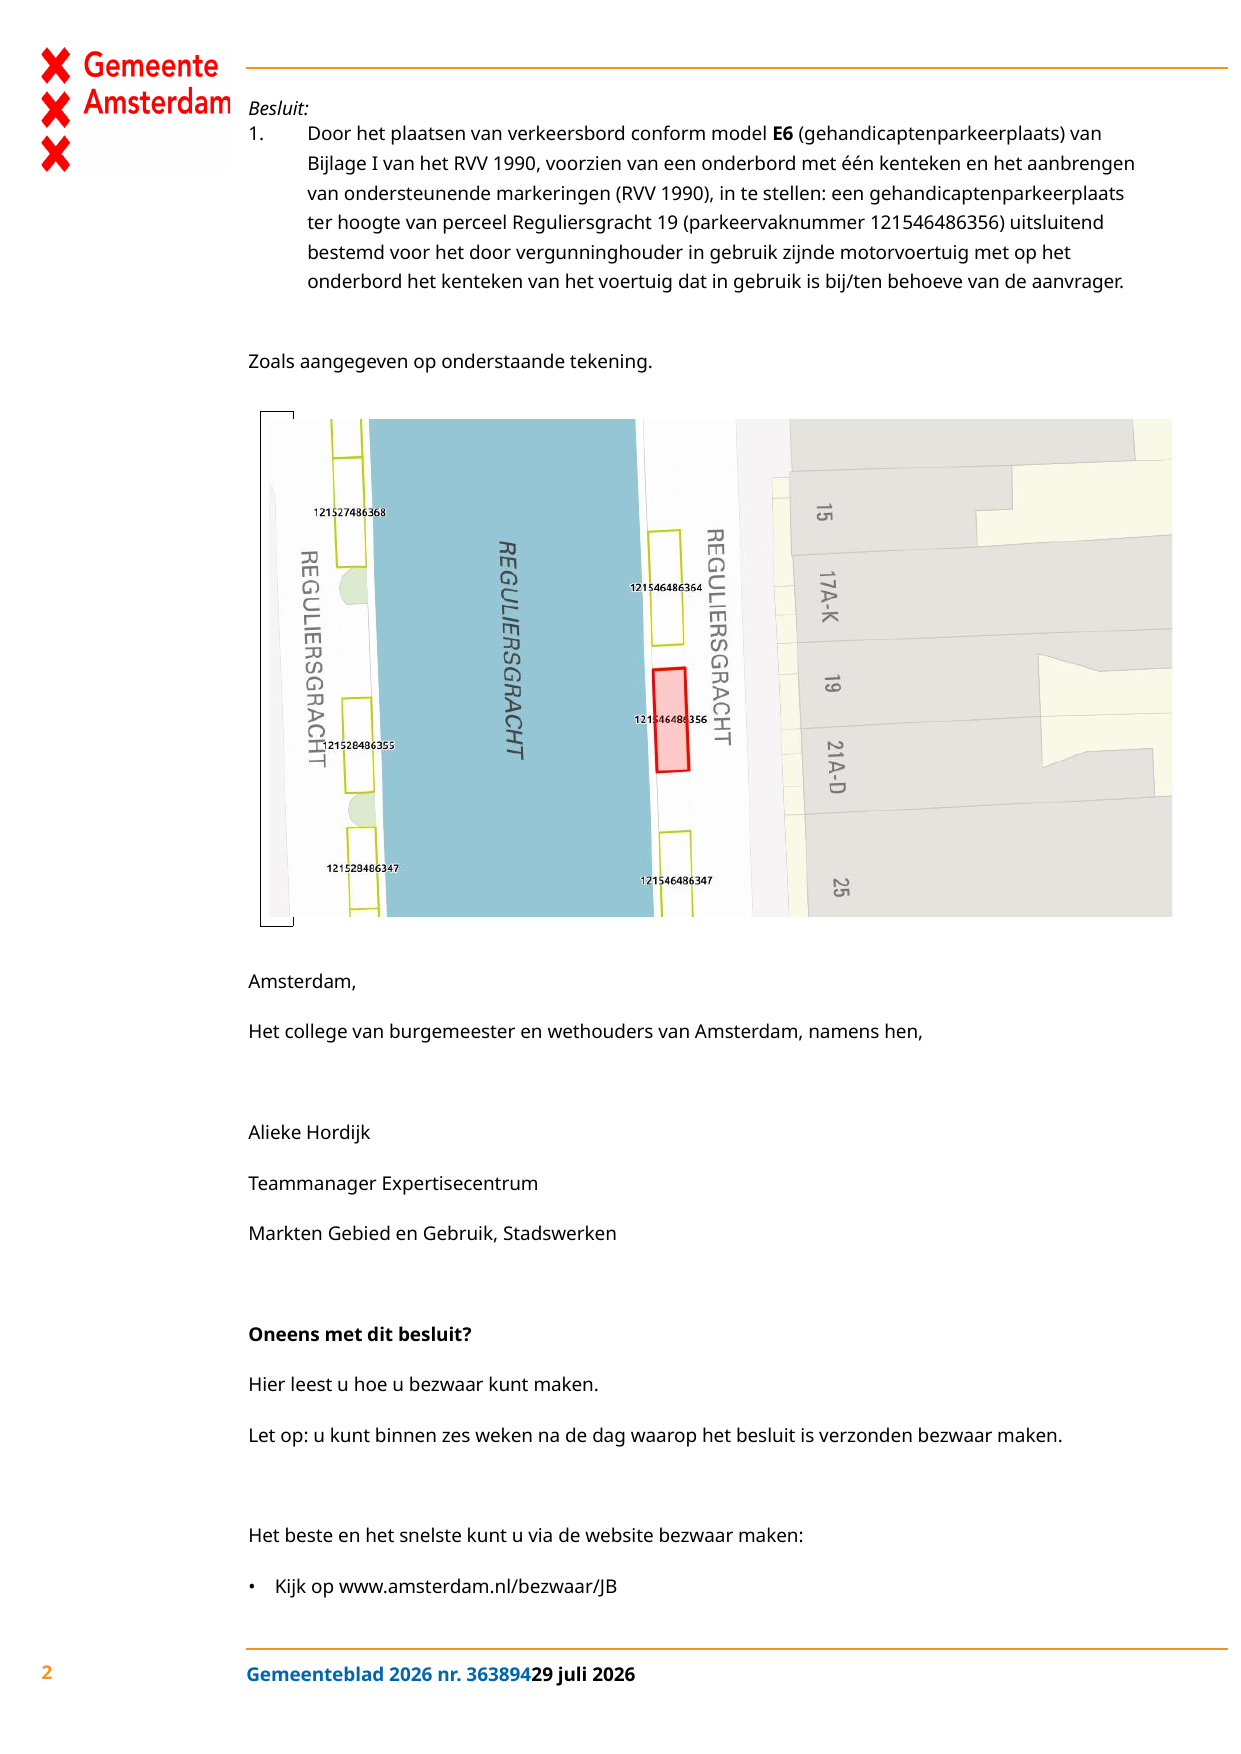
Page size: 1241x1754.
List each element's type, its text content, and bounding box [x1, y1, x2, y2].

text Teammanager Expertisecentrum [248, 1170, 1152, 1196]
list Door het plaatsen van verkeersbord conform model E6 (gehandicaptenparkeerplaats) van Bijlage I van het RVV 1990, voorzien van een onderbord met één kenteken en het aanbrengen van ondersteunende markeringen (RVV 1990), in te stellen: een gehandicaptenparkeerplaats ter hoogte van perceel Reguliersgracht 19 (parkeervaknummer 121546486356) uitsluitend bestemd voor het door vergunninghouder in gebruik zijnde motorvoertuig met op het onderbord het kenteken van het voertuig dat in gebruik is bij/ten behoeve van de aanvrager. [248, 121, 1152, 294]
text Zoals aangegeven op onderstaande tekening. [248, 348, 1152, 374]
text Let op: u kunt binnen zes weken na de dag waarop het besluit is verzonden bezwaar maken. [248, 1422, 1152, 1448]
picture [41, 47, 231, 172]
text Alieke Hordijk [248, 1119, 1152, 1145]
text Het college van burgemeester en wethouders van Amsterdam, namens hen, [248, 1018, 1152, 1044]
text • Kijk op www.amsterdam.nl/bezwaar/JB [248, 1573, 1152, 1599]
text Oneens met dit besluit? [248, 1321, 1152, 1347]
text Amsterdam, [248, 968, 1152, 994]
text Hier leest u hoe u bezwaar kunt maken. [248, 1371, 1152, 1397]
text Het beste en het snelste kunt u via de website bezwaar maken: [248, 1523, 1152, 1548]
text Markten Gebied en Gebruik, Stadswerken [248, 1220, 1152, 1246]
text Besluit: [248, 95, 1152, 121]
picture [268, 419, 1173, 917]
